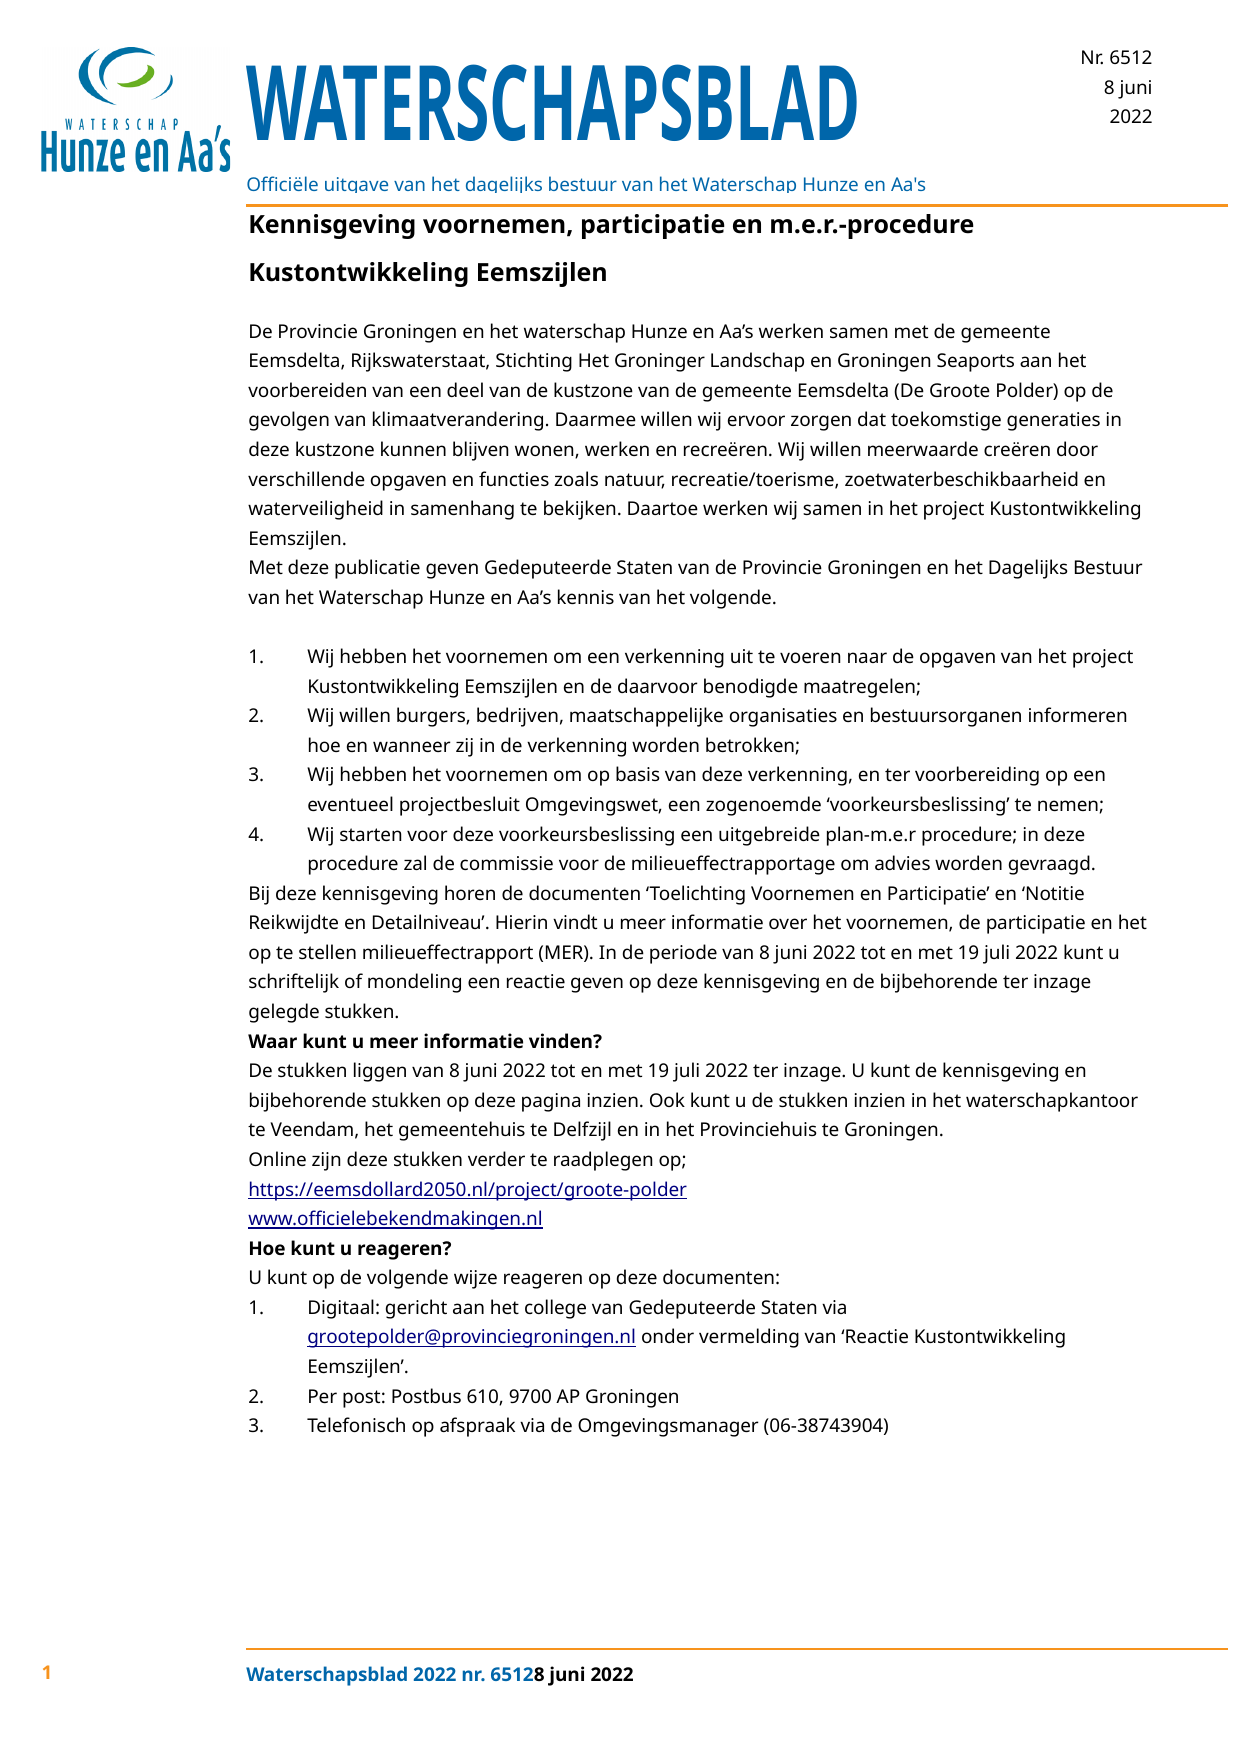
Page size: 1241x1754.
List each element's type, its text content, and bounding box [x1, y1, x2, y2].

text Kennisgeving voornemen, participatie en m.e.r.-procedure Kustontwikkeling Eemszijlen [248, 207, 1152, 288]
picture [183, 163, 191, 172]
text Met deze publicatie geven Gedeputeerde Staten van de Provincie Groningen en het Dagelijks Bestuur van het Waterschap Hunze en Aa’s kennis van het volgende. [248, 554, 1152, 610]
picture [226, 145, 231, 156]
list Telefonisch op afspraak via de Omgevingsmanager (06-38743904) [248, 1412, 1152, 1438]
text U kunt op de volgende wijze reageren op deze documenten: [248, 1264, 1152, 1290]
text Hoe kunt u reageren? [248, 1235, 1152, 1261]
text www.officielebekendmakingen.nl [248, 1205, 1152, 1231]
list Digitaal: gericht aan het college van Gedeputeerde Staten via grootepolder@provinciegroningen.nl onder vermelding van ‘Reactie Kustontwikkeling Eemszijlen’. [248, 1294, 1152, 1379]
text De Provincie Groningen en het waterschap Hunze en Aa’s werken samen met de gemeente Eemsdelta, Rijkswaterstaat, Stichting Het Groninger Landschap en Groningen Seaports aan het voorbereiden van een deel van de kustzone van de gemeente Eemsdelta (De Groote Polder) op de gevolgen van klimaatverandering. Daarmee willen wij ervoor zorgen dat toekomstige generaties in deze kustzone kunnen blijven wonen, werken en recreëren. Wij willen meerwaarde creëren door verschillende opgaven en functies zoals natuur, recreatie/toerisme, zoetwaterbeschikbaarheid en waterveiligheid in samenhang te bekijken. Daartoe werken wij samen in het project Kustontwikkeling Eemszijlen. [248, 318, 1152, 551]
text De stukken liggen van 8 juni 2022 tot en met 19 juli 2022 ter inzage. U kunt de kennisgeving en bijbehorende stukken op deze pagina inzien. Ook kunt u de stukken inzien in het waterschapkantoor te Veendam, het gemeentehuis te Delfzijl en in het Provinciehuis te Groningen. [248, 1057, 1152, 1142]
text https://eemsdollard2050.nl/project/groote-polder [248, 1176, 1152, 1202]
list Wij hebben het voornemen om op basis van deze verkenning, en ter voorbereiding op een eventueel projectbesluit Omgevingswet, een zogenoemde ‘voorkeursbeslissing’ te nemen; [248, 762, 1152, 817]
text Waar kunt u meer informatie vinden? [248, 1028, 1152, 1054]
text Bij deze kennisgeving horen de documenten ‘Toelichting Voornemen en Participatie’ en ‘Notitie Reikwijdte en Detailniveau’. Hierin vindt u meer informatie over het voornemen, de participatie en het op te stellen milieueffectrapport (MER). In de periode van 8 juni 2022 tot en met 19 juli 2022 kunt u schriftelijk of mondeling een reactie geven op deze kennisgeving en de bijbehorende ter inzage gelegde stukken. [248, 880, 1152, 1024]
list Wij starten voor deze voorkeursbeslissing een uitgebreide plan-m.e.r procedure; in deze procedure zal de commissie voor de milieueffectrapportage om advies worden gevraagd. [248, 821, 1152, 876]
list Wij hebben het voornemen om een verkenning uit te voeren naar de opgaven van het project Kustontwikkeling Eemszijlen en de daarvoor benodigde maatregelen; [248, 643, 1152, 699]
picture [47, 154, 51, 172]
list Wij willen burgers, bedrijven, maatschappelijke organisaties en bestuursorganen informeren hoe en wanneer zij in de verkenning worden betrokken; [248, 702, 1152, 758]
list Per post: Postbus 610, 9700 AP Groningen [248, 1383, 1152, 1409]
text Online zijn deze stukken verder te raadplegen op; [248, 1146, 1152, 1172]
picture [41, 47, 231, 172]
